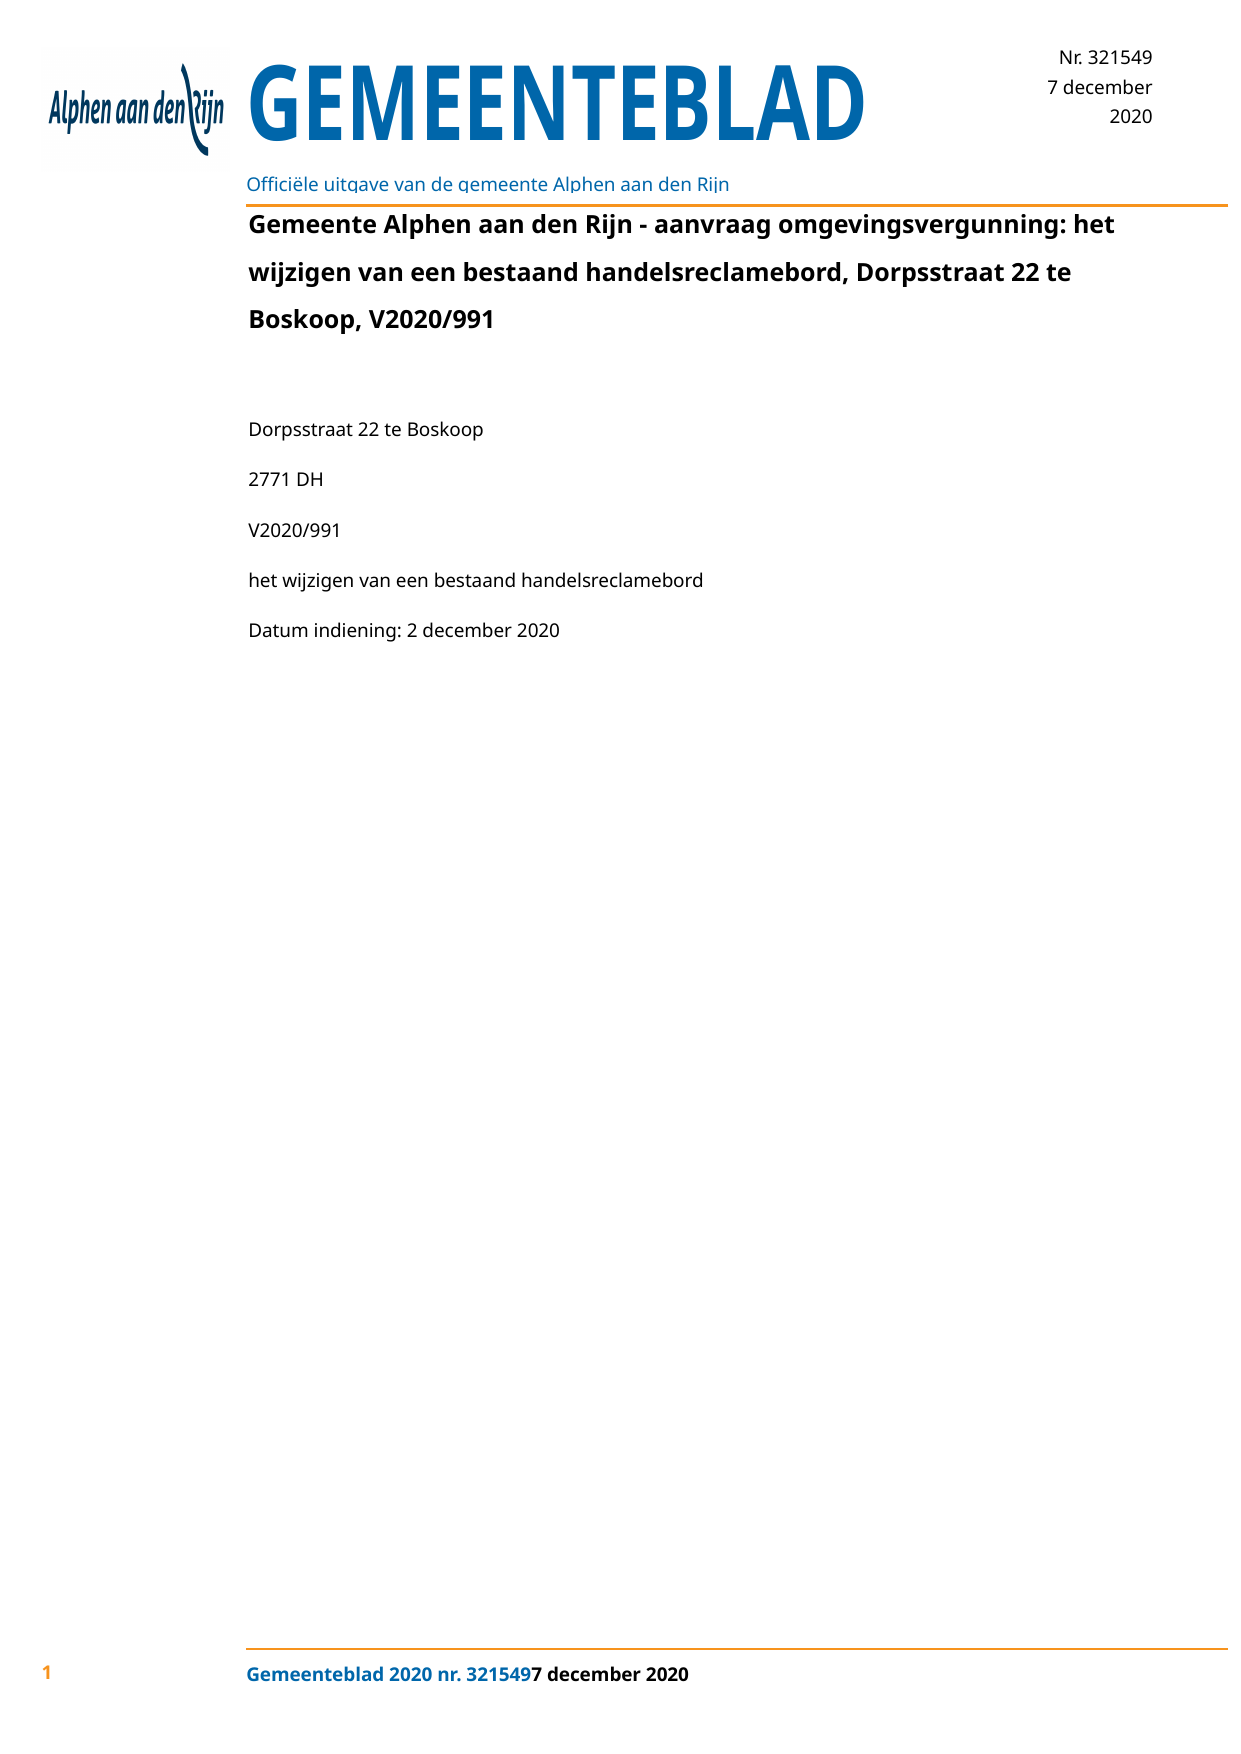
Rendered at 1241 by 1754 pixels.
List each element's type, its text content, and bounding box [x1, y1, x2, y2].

text Gemeente Alphen aan den Rijn - aanvraag omgevingsvergunning: het wijzigen van een bestaand handelsreclamebord, Dorpsstraat 22 te Boskoop, V2020/991 [248, 207, 1152, 336]
text Dorpsstraat 22 te Boskoop [248, 416, 1152, 442]
picture [41, 47, 231, 172]
text het wijzigen van een bestaand handelsreclamebord [248, 567, 1152, 593]
text 2771 DH [248, 466, 1152, 492]
text Datum indiening: 2 december 2020 [248, 618, 1152, 643]
text V2020/991 [248, 517, 1152, 542]
